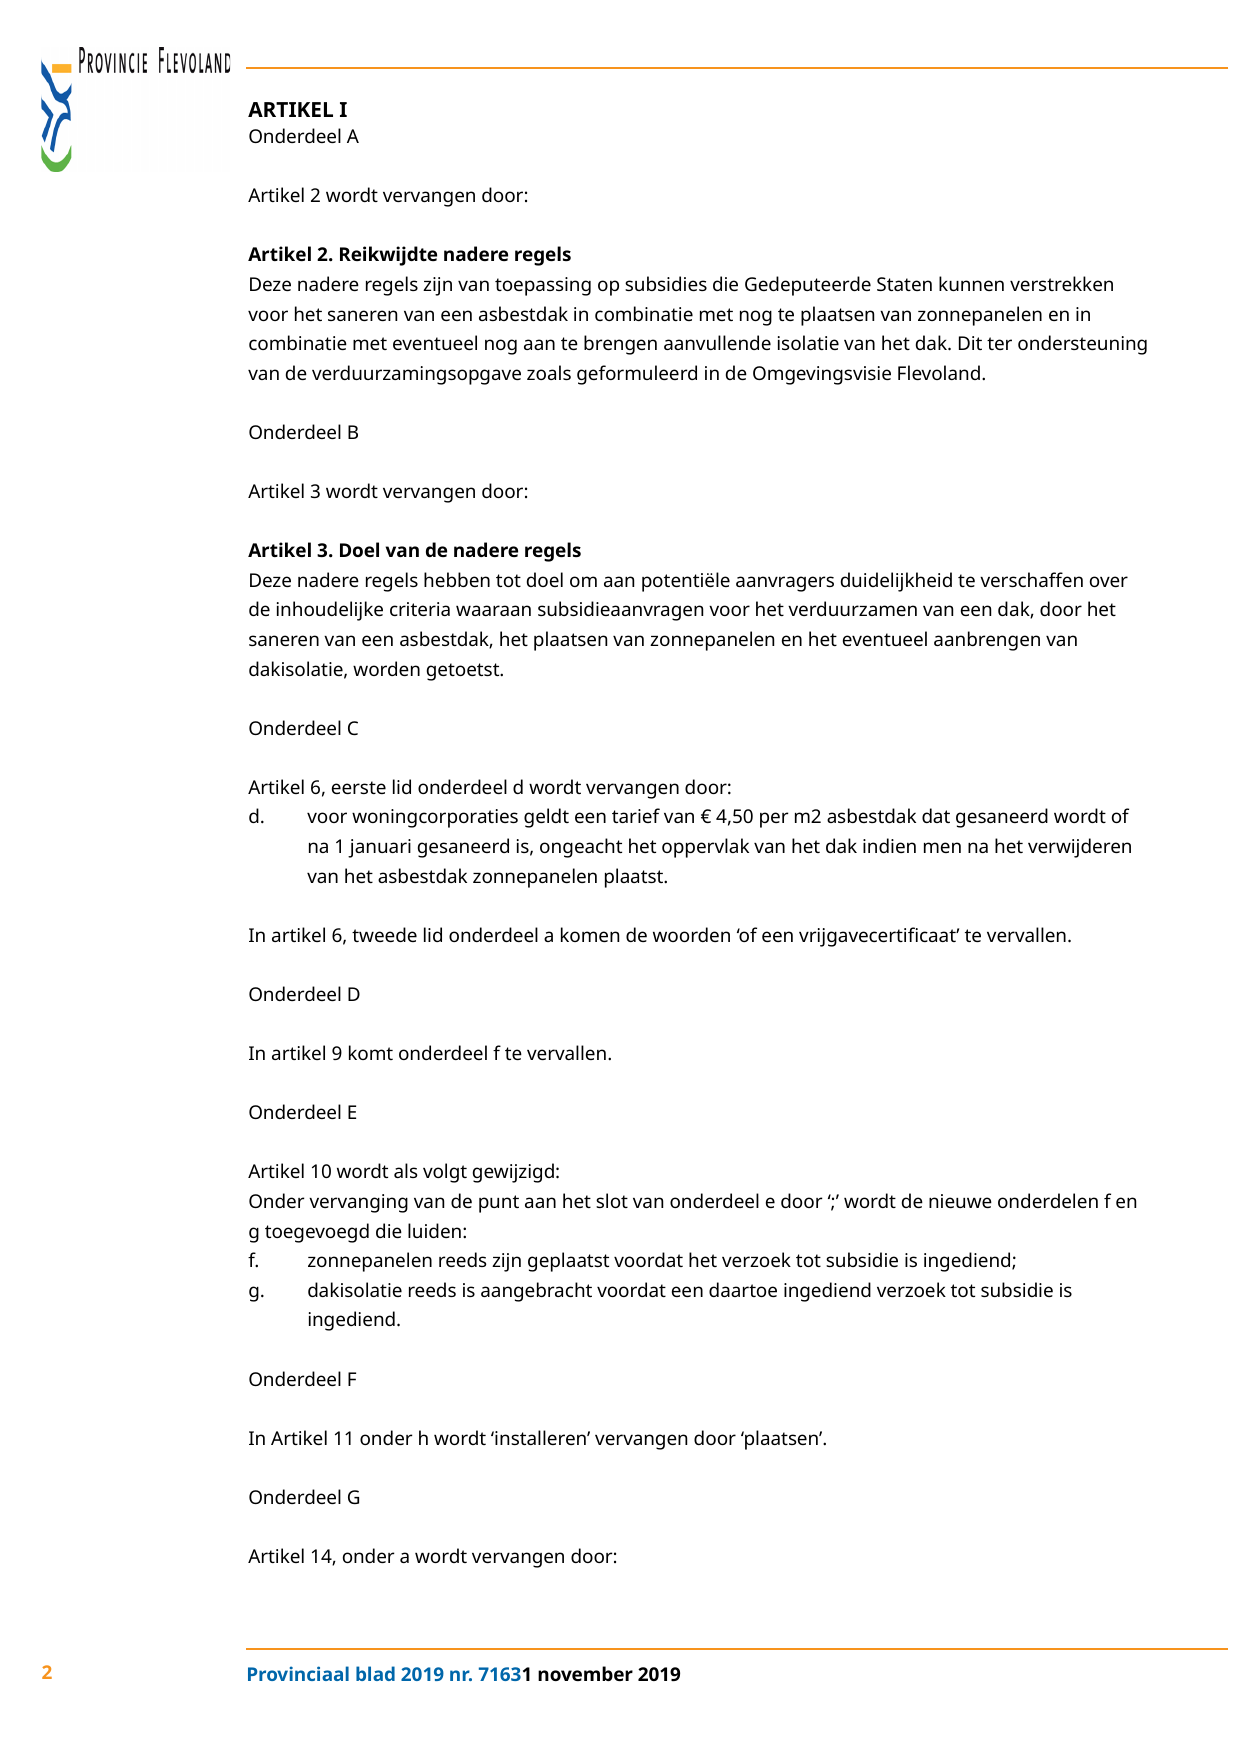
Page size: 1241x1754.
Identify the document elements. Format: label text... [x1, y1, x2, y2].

text Onderdeel F [248, 1366, 1152, 1391]
text Onderdeel D [248, 981, 1152, 1007]
text Onderdeel E [248, 1099, 1152, 1125]
text Artikel 2. Reikwijdte nadere regels [248, 242, 1152, 267]
text ARTIKEL I [248, 95, 1152, 123]
list dakisolatie reeds is aangebracht voordat een daartoe ingediend verzoek tot subsidie is ingediend. [248, 1277, 1152, 1332]
text Artikel 2 wordt vervangen door: [248, 182, 1152, 208]
text Artikel 14, onder a wordt vervangen door: [248, 1543, 1152, 1569]
text Deze nadere regels zijn van toepassing op subsidies die Gedeputeerde Staten kunnen verstrekken voor het saneren van een asbestdak in combinatie met nog te plaatsen van zonnepanelen en in combinatie met eventueel nog aan te brengen aanvullende isolatie van het dak. Dit ter ondersteuning van de verduurzamingsopgave zoals geformuleerd in de Omgevingsvisie Flevoland. [248, 271, 1152, 386]
list voor woningcorporaties geldt een tarief van € 4,50 per m2 asbestdak dat gesaneerd wordt of na 1 januari gesaneerd is, ongeacht het oppervlak van het dak indien men na het verwijderen van het asbestdak zonnepanelen plaatst. [248, 804, 1152, 888]
text Onderdeel G [248, 1484, 1152, 1510]
text Artikel 6, eerste lid onderdeel d wordt vervangen door: [248, 774, 1152, 800]
text Onderdeel A [248, 123, 1152, 149]
text Onderdeel B [248, 419, 1152, 445]
text Onderdeel C [248, 715, 1152, 741]
picture [41, 47, 231, 172]
text In artikel 6, tweede lid onderdeel a komen de woorden ‘of een vrijgavecertificaat’ te vervallen. [248, 922, 1152, 948]
text Deze nadere regels hebben tot doel om aan potentiële aanvragers duidelijkheid te verschaffen over de inhoudelijke criteria waaraan subsidieaanvragen voor het verduurzamen van een dak, door het saneren van een asbestdak, het plaatsen van zonnepanelen en het eventueel aanbrengen van dakisolatie, worden getoetst. [248, 567, 1152, 681]
text Onder vervanging van de punt aan het slot van onderdeel e door ‘;’ wordt de nieuwe onderdelen f en g toegevoegd die luiden: [248, 1188, 1152, 1243]
list zonnepanelen reeds zijn geplaatst voordat het verzoek tot subsidie is ingediend; [248, 1247, 1152, 1273]
text Artikel 3. Doel van de nadere regels [248, 537, 1152, 563]
text Artikel 10 wordt als volgt gewijzigd: [248, 1159, 1152, 1184]
text In Artikel 11 onder h wordt ‘installeren’ vervangen door ‘plaatsen’. [248, 1425, 1152, 1451]
text Artikel 3 wordt vervangen door: [248, 478, 1152, 504]
text In artikel 9 komt onderdeel f te vervallen. [248, 1040, 1152, 1066]
